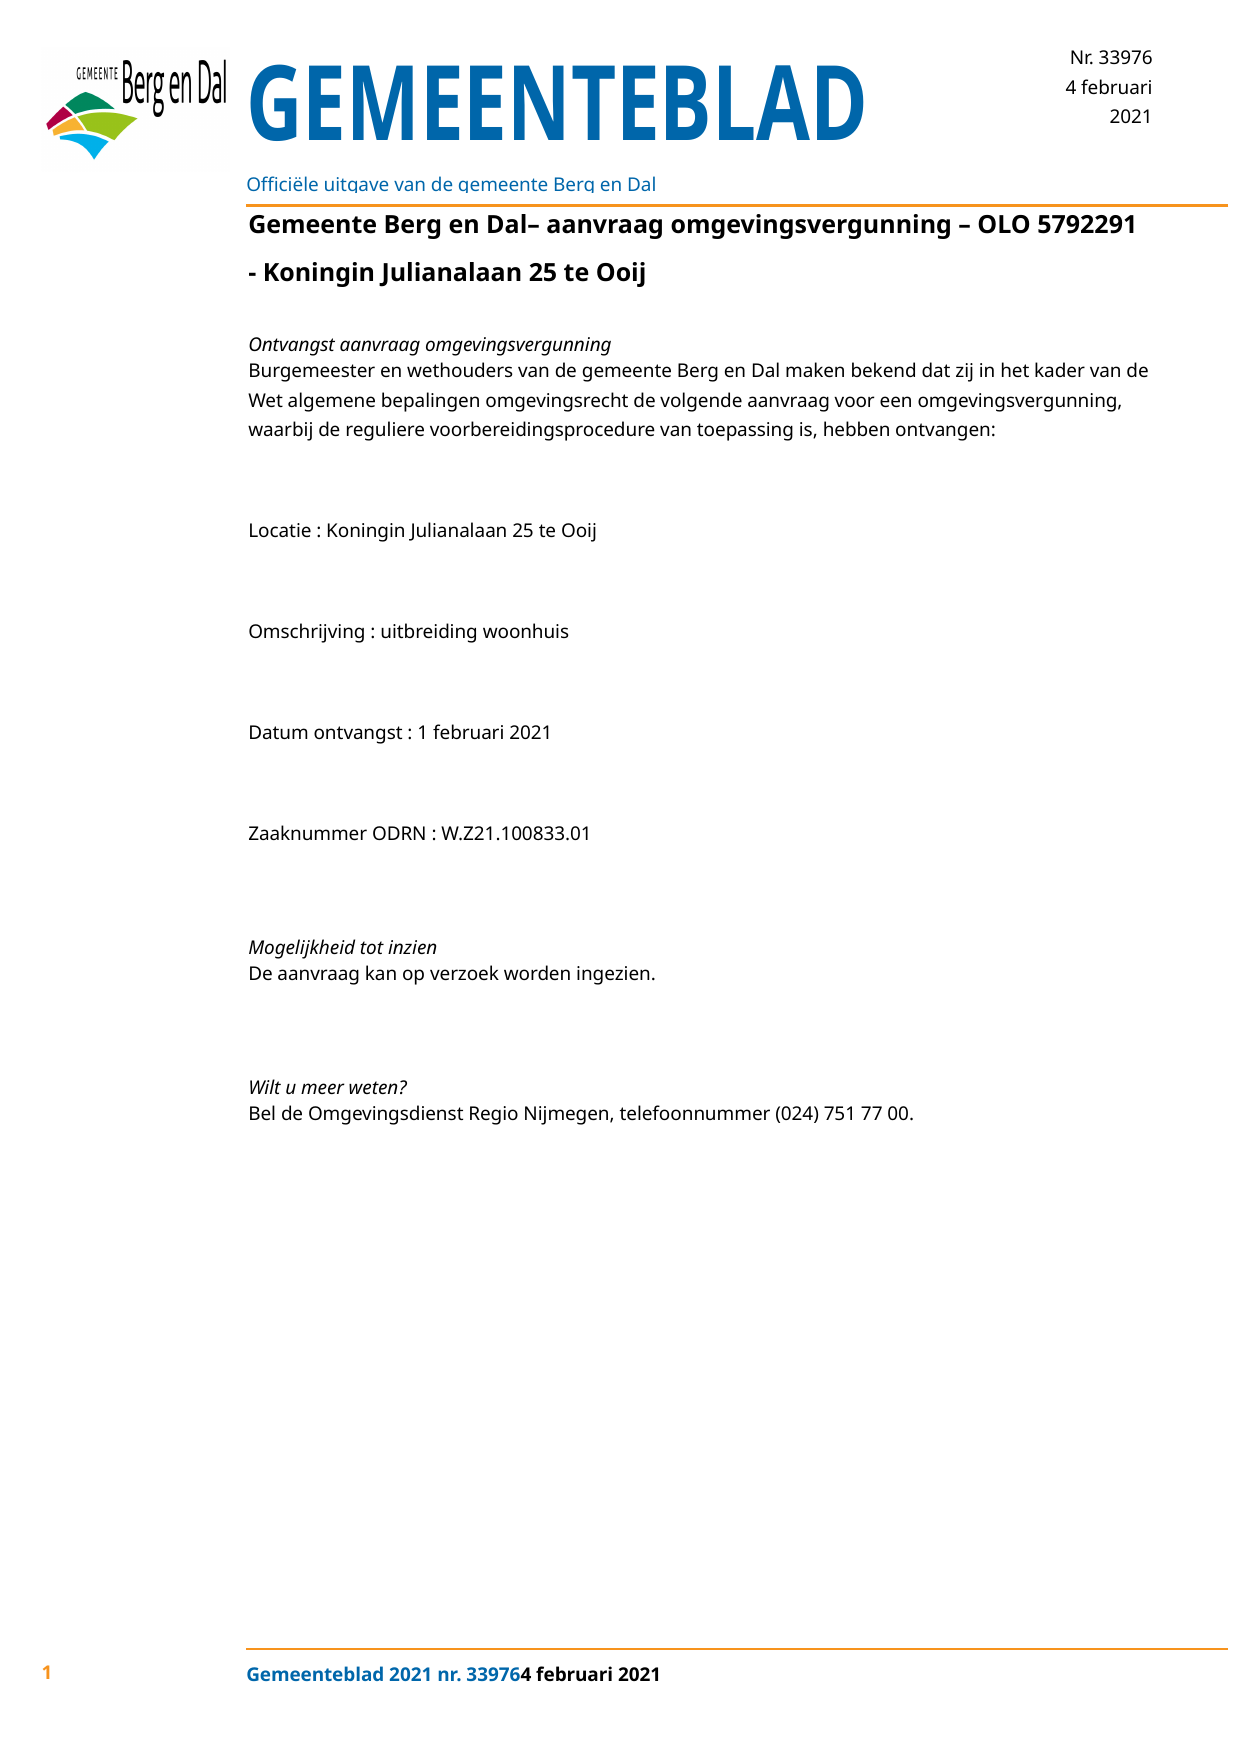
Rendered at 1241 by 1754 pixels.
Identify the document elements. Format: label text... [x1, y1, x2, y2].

text Datum ontvangst : 1 februari 2021 [248, 719, 1152, 744]
text Ontvangst aanvraag omgevingsvergunning [248, 331, 1152, 357]
text Bel de Omgevingsdienst Regio Nijmegen, telefoonnummer (024) 751 77 00. [248, 1100, 1152, 1126]
text Wilt u meer weten? [248, 1074, 1152, 1100]
text De aanvraag kan op verzoek worden ingezien. [248, 960, 1152, 986]
text Burgemeester en wethouders van de gemeente Berg en Dal maken bekend dat zij in het kader van de Wet algemene bepalingen omgevingsrecht de volgende aanvraag voor een omgevingsvergunning, waarbij de reguliere voorbereidingsprocedure van toepassing is, hebben ontvangen: [248, 357, 1152, 442]
text Omschrijving : uitbreiding woonhuis [248, 618, 1152, 644]
text Mogelijkheid tot inzien [248, 934, 1152, 960]
text Locatie : Koningin Julianalaan 25 te Ooij [248, 517, 1152, 543]
text Zaaknummer ODRN : W.Z21.100833.01 [248, 820, 1152, 845]
picture [41, 47, 231, 172]
text Gemeente Berg en Dal– aanvraag omgevingsvergunning – OLO 5792291 - Koningin Julianalaan 25 te Ooij [248, 207, 1152, 288]
